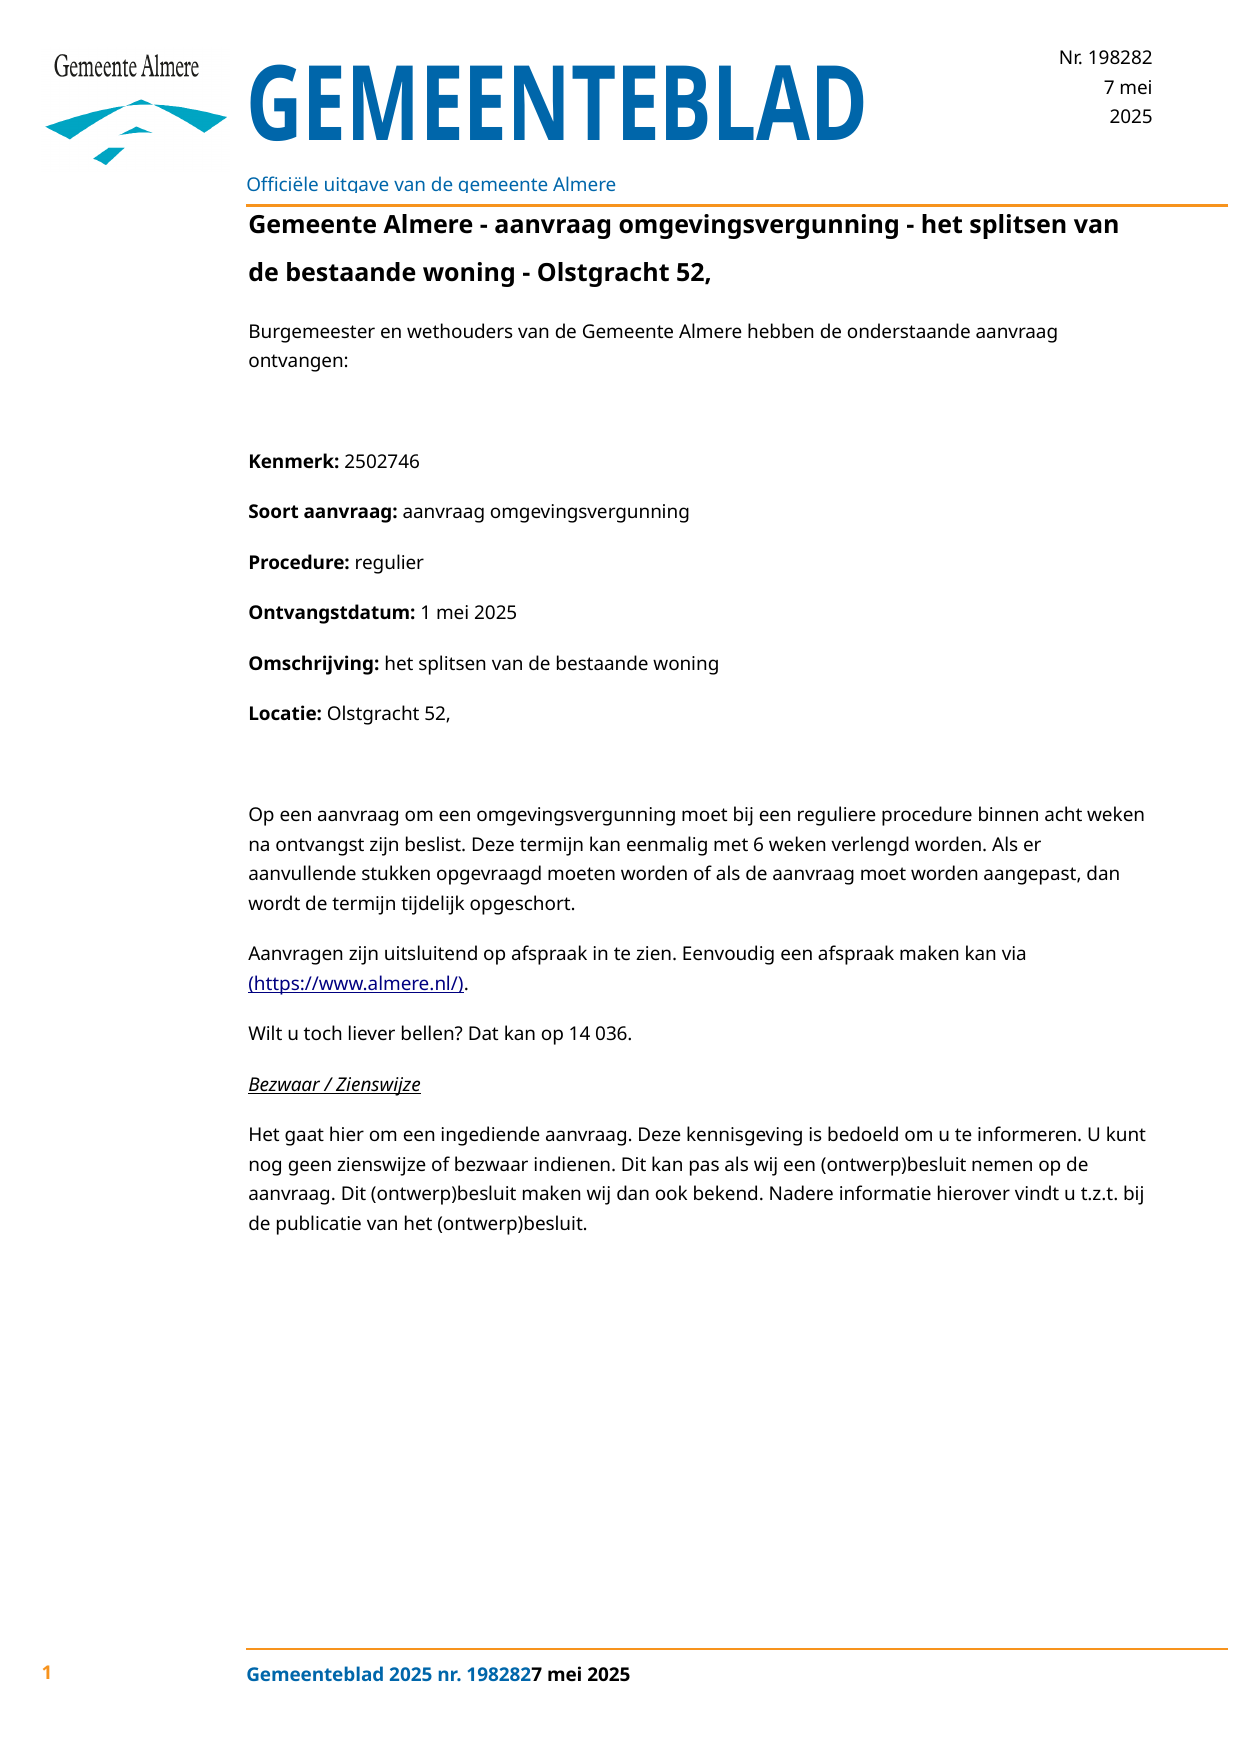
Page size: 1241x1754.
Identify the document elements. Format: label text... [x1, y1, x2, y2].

text Procedure: regulier [248, 549, 1152, 575]
text Burgemeester en wethouders van de Gemeente Almere hebben de onderstaande aanvraag ontvangen: [248, 318, 1152, 373]
text Kenmerk: 2502746 [248, 448, 1152, 474]
picture [41, 47, 231, 172]
text Aanvragen zijn uitsluitend op afspraak in te zien. Eenvoudig een afspraak maken kan via (https://www.almere.nl/). [248, 940, 1152, 996]
text Soort aanvraag: aanvraag omgevingsvergunning [248, 499, 1152, 524]
text Locatie: Olstgracht 52, [248, 700, 1152, 726]
text Gemeente Almere - aanvraag omgevingsvergunning - het splitsen van de bestaande woning - Olstgracht 52, [248, 207, 1152, 288]
text Bezwaar / Zienswijze [248, 1071, 1152, 1097]
text Wilt u toch liever bellen? Dat kan op 14 036. [248, 1020, 1152, 1046]
text Ontvangstdatum: 1 mei 2025 [248, 599, 1152, 625]
text Omschrijving: het splitsen van de bestaande woning [248, 650, 1152, 676]
text Op een aanvraag om een omgevingsvergunning moet bij een reguliere procedure binnen acht weken na ontvangst zijn beslist. Deze termijn kan eenmalig met 6 weken verlengd worden. Als er aanvullende stukken opgevraagd moeten worden of als de aanvraag moet worden aangepast, dan wordt de termijn tijdelijk opgeschort. [248, 801, 1152, 916]
text Het gaat hier om een ingediende aanvraag. Deze kennisgeving is bedoeld om u te informeren. U kunt nog geen zienswijze of bezwaar indienen. Dit kan pas als wij een (ontwerp)besluit nemen op de aanvraag. Dit (ontwerp)besluit maken wij dan ook bekend. Nadere informatie hierover vindt u t.z.t. bij de publicatie van het (ontwerp)besluit. [248, 1121, 1152, 1236]
